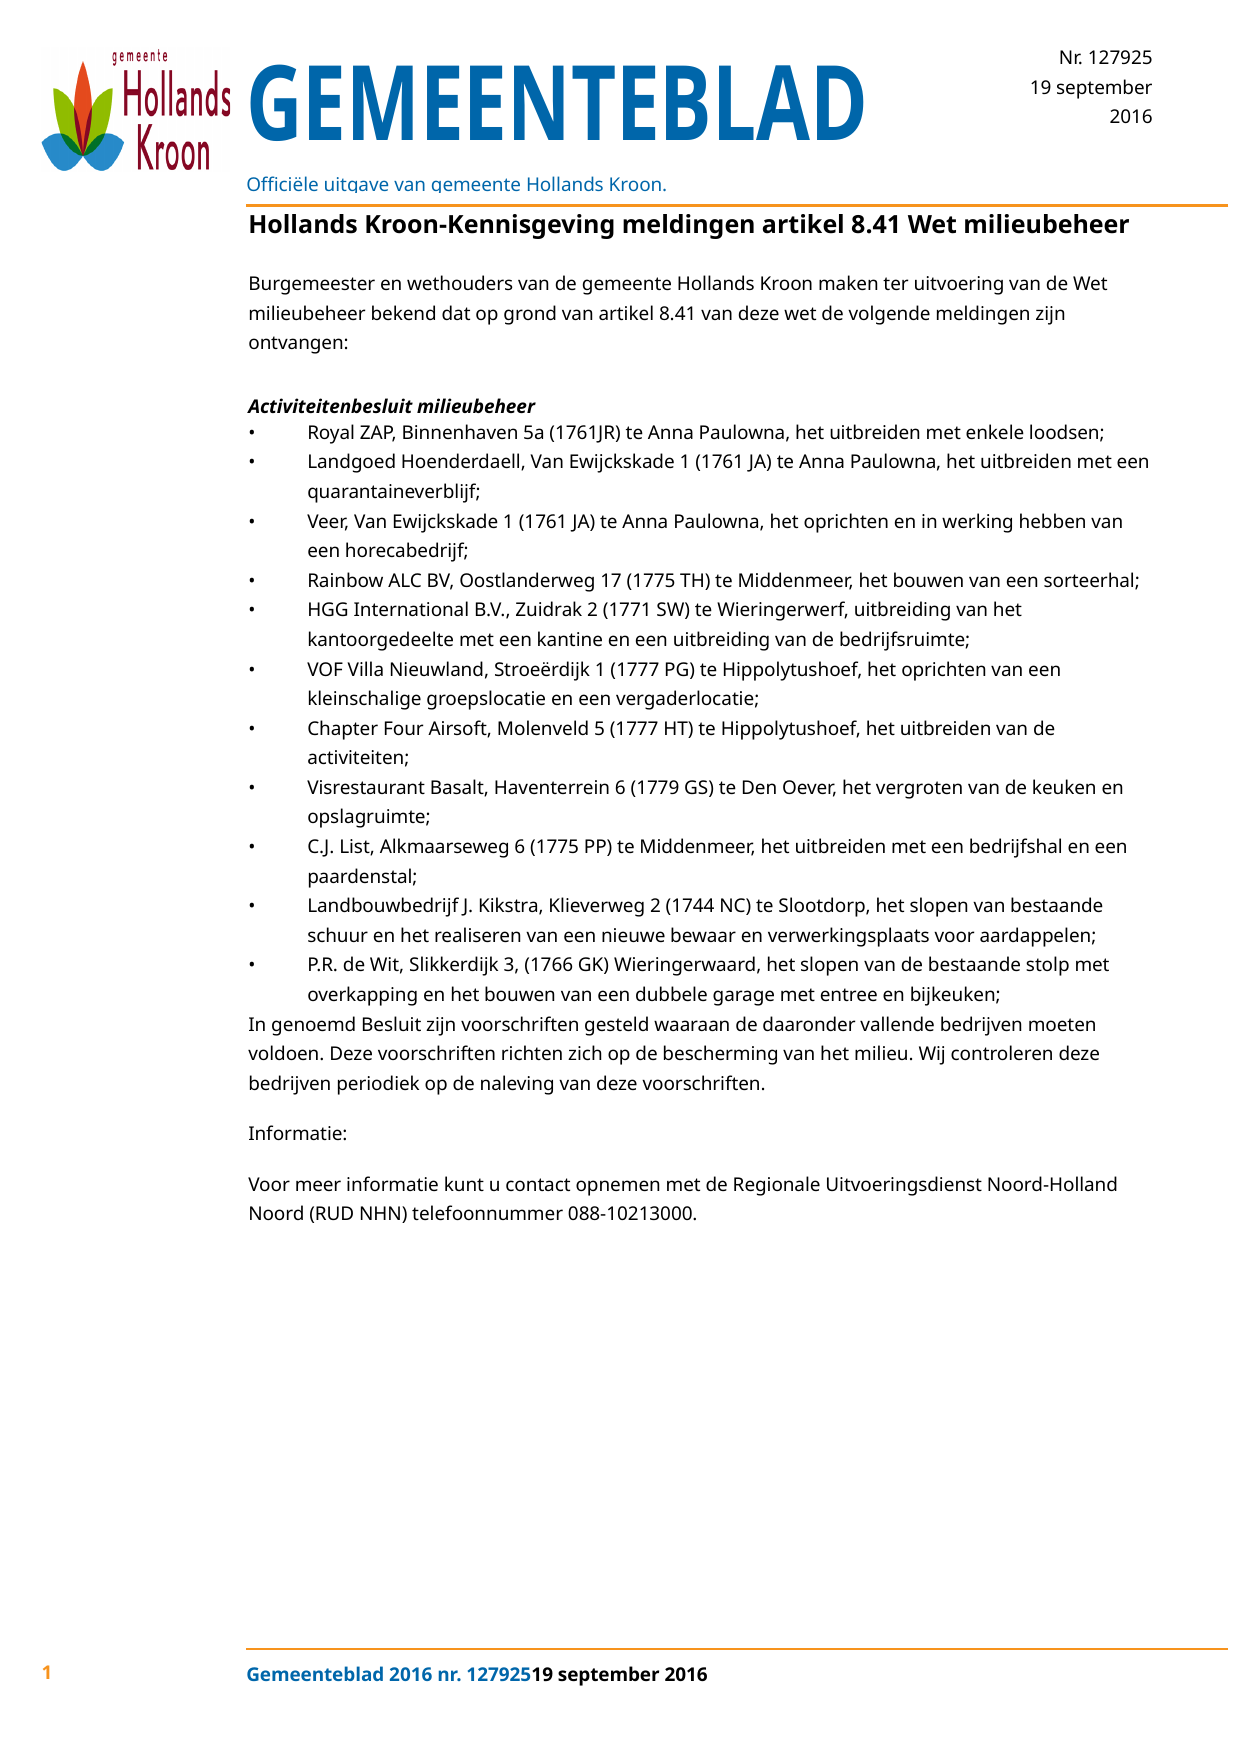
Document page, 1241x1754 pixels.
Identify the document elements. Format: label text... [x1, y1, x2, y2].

list C.J. List, Alkmaarseweg 6 (1775 PP) te Middenmeer, het uitbreiden met een bedrijfshal en een paardenstal; [248, 833, 1152, 889]
list P.R. de Wit, Slikkerdijk 3, (1766 GK) Wieringerwaard, het slopen van de bestaande stolp met overkapping en het bouwen van een dubbele garage met entree en bijkeuken; [248, 952, 1152, 1007]
text In genoemd Besluit zijn voorschriften gesteld waaraan de daaronder vallende bedrijven moeten voldoen. Deze voorschriften richten zich op de bescherming van het milieu. Wij controleren deze bedrijven periodiek op de naleving van deze voorschriften. [248, 1011, 1152, 1096]
text Burgemeester en wethouders van de gemeente Hollands Kroon maken ter uitvoering van de Wet milieubeheer bekend dat op grond van artikel 8.41 van deze wet de volgende meldingen zijn ontvangen: [248, 270, 1152, 355]
list Veer, Van Ewijckskade 1 (1761 JA) te Anna Paulowna, het oprichten en in werking hebben van een horecabedrijf; [248, 508, 1152, 563]
list Visrestaurant Basalt, Haventerrein 6 (1779 GS) te Den Oever, het vergroten van de keuken en opslagruimte; [248, 774, 1152, 829]
list Royal ZAP, Binnenhaven 5a (1761JR) te Anna Paulowna, het uitbreiden met enkele loodsen; [248, 419, 1152, 445]
text Voor meer informatie kunt u contact opnemen met de Regionale Uitvoeringsdienst Noord-Holland Noord (RUD NHN) telefoonnummer 088-10213000. [248, 1171, 1152, 1226]
list Chapter Four Airsoft, Molenveld 5 (1777 HT) te Hippolytushoef, het uitbreiden van de activiteiten; [248, 715, 1152, 770]
text Activiteitenbesluit milieubeheer [248, 393, 1152, 419]
text Informatie: [248, 1120, 1152, 1146]
text Hollands Kroon-Kennisgeving meldingen artikel 8.41 Wet milieubeheer [248, 207, 1152, 241]
list Rainbow ALC BV, Oostlanderweg 17 (1775 TH) te Middenmeer, het bouwen van een sorteerhal; [248, 567, 1152, 593]
picture [41, 47, 231, 172]
list Landbouwbedrijf J. Kikstra, Klieverweg 2 (1744 NC) te Slootdorp, het slopen van bestaande schuur en het realiseren van een nieuwe bewaar en verwerkingsplaats voor aardappelen; [248, 892, 1152, 948]
list HGG International B.V., Zuidrak 2 (1771 SW) te Wieringerwerf, uitbreiding van het kantoorgedeelte met een kantine en een uitbreiding van de bedrijfsruimte; [248, 597, 1152, 652]
list VOF Villa Nieuwland, Stroeërdijk 1 (1777 PG) te Hippolytushoef, het oprichten van een kleinschalige groepslocatie en een vergaderlocatie; [248, 656, 1152, 711]
list Landgoed Hoenderdaell, Van Ewijckskade 1 (1761 JA) te Anna Paulowna, het uitbreiden met een quarantaineverblijf; [248, 449, 1152, 504]
